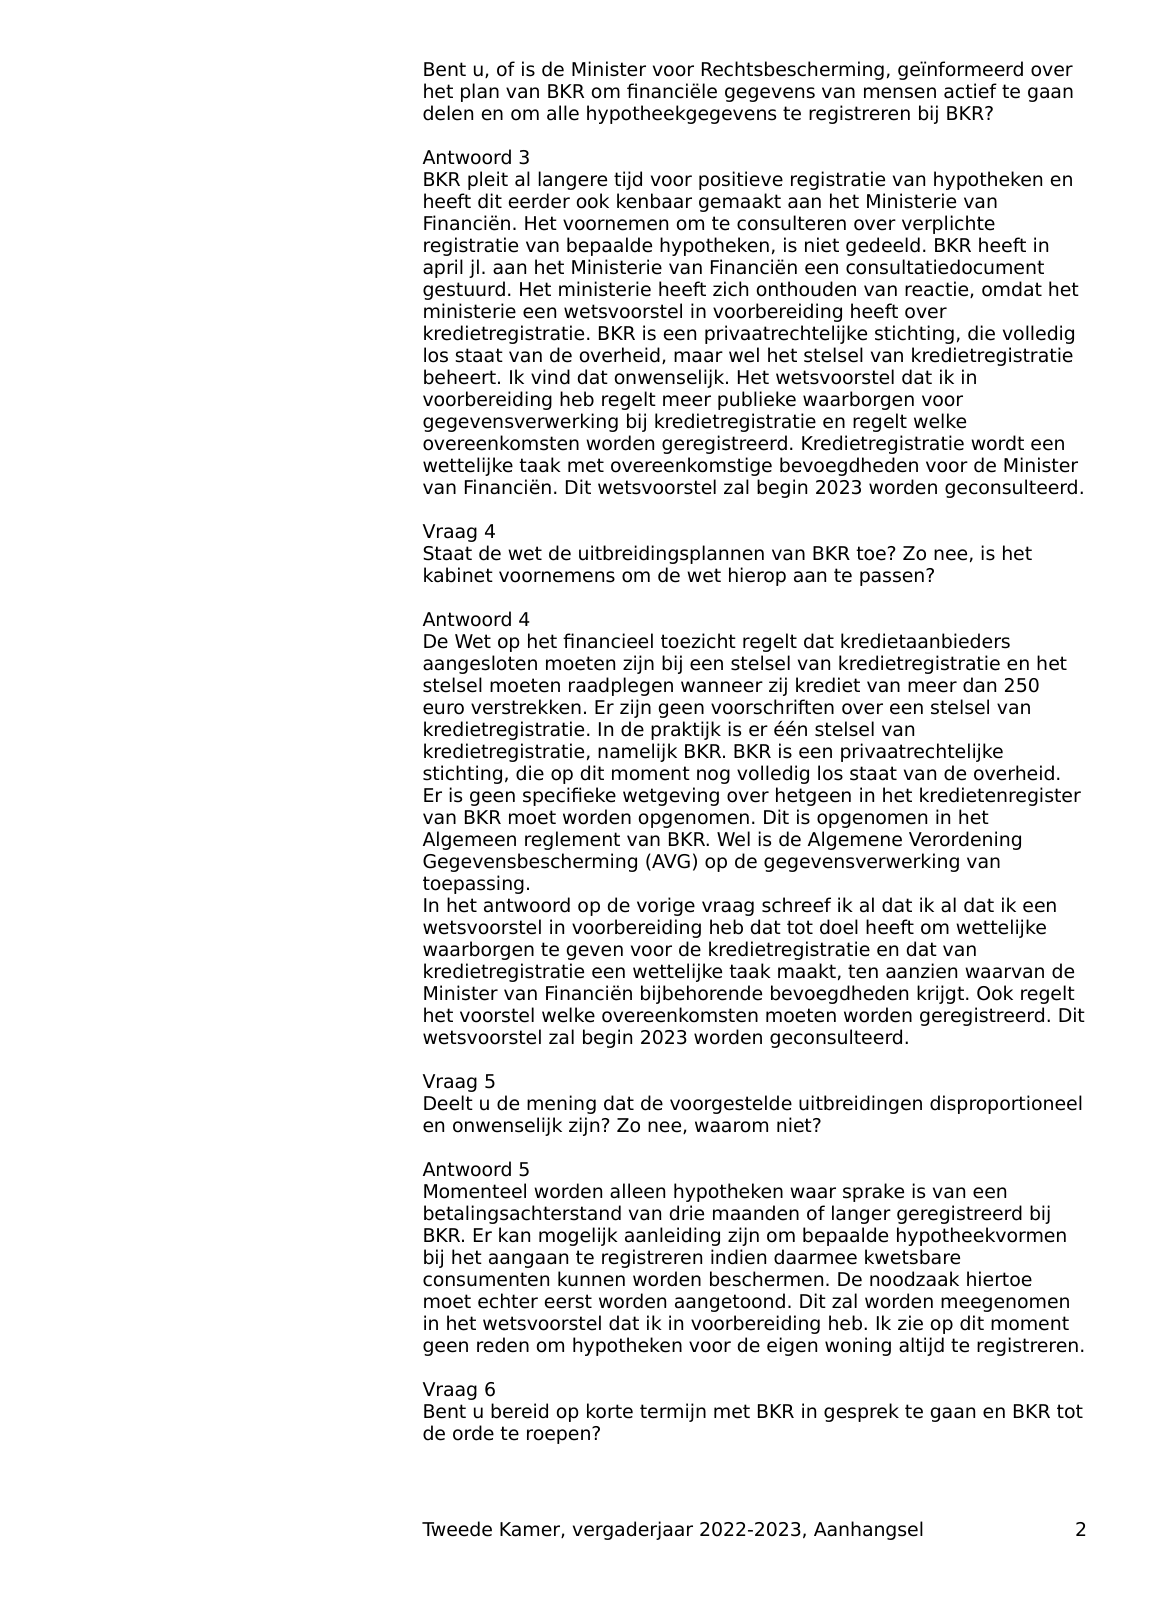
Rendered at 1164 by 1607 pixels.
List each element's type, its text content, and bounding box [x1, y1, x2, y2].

text Antwoord 4 [422, 609, 1087, 631]
text De Wet op het financieel toezicht regelt dat kredietaanbieders aangesloten moeten zijn bij een stelsel van kredietregistratie en het stelsel moeten raadplegen wanneer zij krediet van meer dan 250 euro verstrekken. Er zijn geen voorschriften over een stelsel van kredietregistratie. In de praktijk is er één stelsel van kredietregistratie, namelijk BKR. BKR is een privaatrechtelijke stichting, die op dit moment nog volledig los staat van de overheid. Er is geen specifieke wetgeving over hetgeen in het kredietenregister van BKR moet worden opgenomen. Dit is opgenomen in het Algemeen reglement van BKR. Wel is de Algemene Verordening Gegevensbescherming (AVG) op de gegevensverwerking van toepassing. [422, 631, 1087, 895]
text Antwoord 3 [422, 147, 1087, 169]
text Bent u bereid op korte termijn met BKR in gesprek te gaan en BKR tot de orde te roepen? [422, 1401, 1087, 1445]
text Bent u, of is de Minister voor Rechtsbescherming, geïnformeerd over het plan van BKR om financiële gegevens van mensen actief te gaan delen en om alle hypotheekgegevens te registreren bij BKR? [422, 59, 1087, 125]
text Momenteel worden alleen hypotheken waar sprake is van een betalingsachterstand van drie maanden of langer geregistreerd bij BKR. Er kan mogelijk aanleiding zijn om bepaalde hypotheekvormen bij het aangaan te registreren indien daarmee kwetsbare consumenten kunnen worden beschermen. De noodzaak hiertoe moet echter eerst worden aangetoond. Dit zal worden meegenomen in het wetsvoorstel dat ik in voorbereiding heb. Ik zie op dit moment geen reden om hypotheken voor de eigen woning altijd te registreren. [422, 1181, 1087, 1357]
text Vraag 6 [422, 1379, 1087, 1401]
text In het antwoord op de vorige vraag schreef ik al dat ik al dat ik een wetsvoorstel in voorbereiding heb dat tot doel heeft om wettelijke waarborgen te geven voor de kredietregistratie en dat van kredietregistratie een wettelijke taak maakt, ten aanzien waarvan de Minister van Financiën bijbehorende bevoegdheden krijgt. Ook regelt het voorstel welke overeenkomsten moeten worden geregistreerd. Dit wetsvoorstel zal begin 2023 worden geconsulteerd. [422, 895, 1087, 1049]
text Antwoord 5 [422, 1159, 1087, 1181]
text Deelt u de mening dat de voorgestelde uitbreidingen disproportioneel en onwenselijk zijn? Zo nee, waarom niet? [422, 1093, 1087, 1137]
text Vraag 4 [422, 521, 1087, 543]
text Vraag 5 [422, 1071, 1087, 1093]
text BKR pleit al langere tijd voor positieve registratie van hypotheken en heeft dit eerder ook kenbaar gemaakt aan het Ministerie van Financiën. Het voornemen om te consulteren over verplichte registratie van bepaalde hypotheken, is niet gedeeld. BKR heeft in april jl. aan het Ministerie van Financiën een consultatiedocument gestuurd. Het ministerie heeft zich onthouden van reactie, omdat het ministerie een wetsvoorstel in voorbereiding heeft over kredietregistratie. BKR is een privaatrechtelijke stichting, die volledig los staat van de overheid, maar wel het stelsel van kredietregistratie beheert. Ik vind dat onwenselijk. Het wetsvoorstel dat ik in voorbereiding heb regelt meer publieke waarborgen voor gegevensverwerking bij kredietregistratie en regelt welke overeenkomsten worden geregistreerd. Kredietregistratie wordt een wettelijke taak met overeenkomstige bevoegdheden voor de Minister van Financiën. Dit wetsvoorstel zal begin 2023 worden geconsulteerd. [422, 169, 1087, 499]
text Staat de wet de uitbreidingsplannen van BKR toe? Zo nee, is het kabinet voornemens om de wet hierop aan te passen? [422, 543, 1087, 587]
